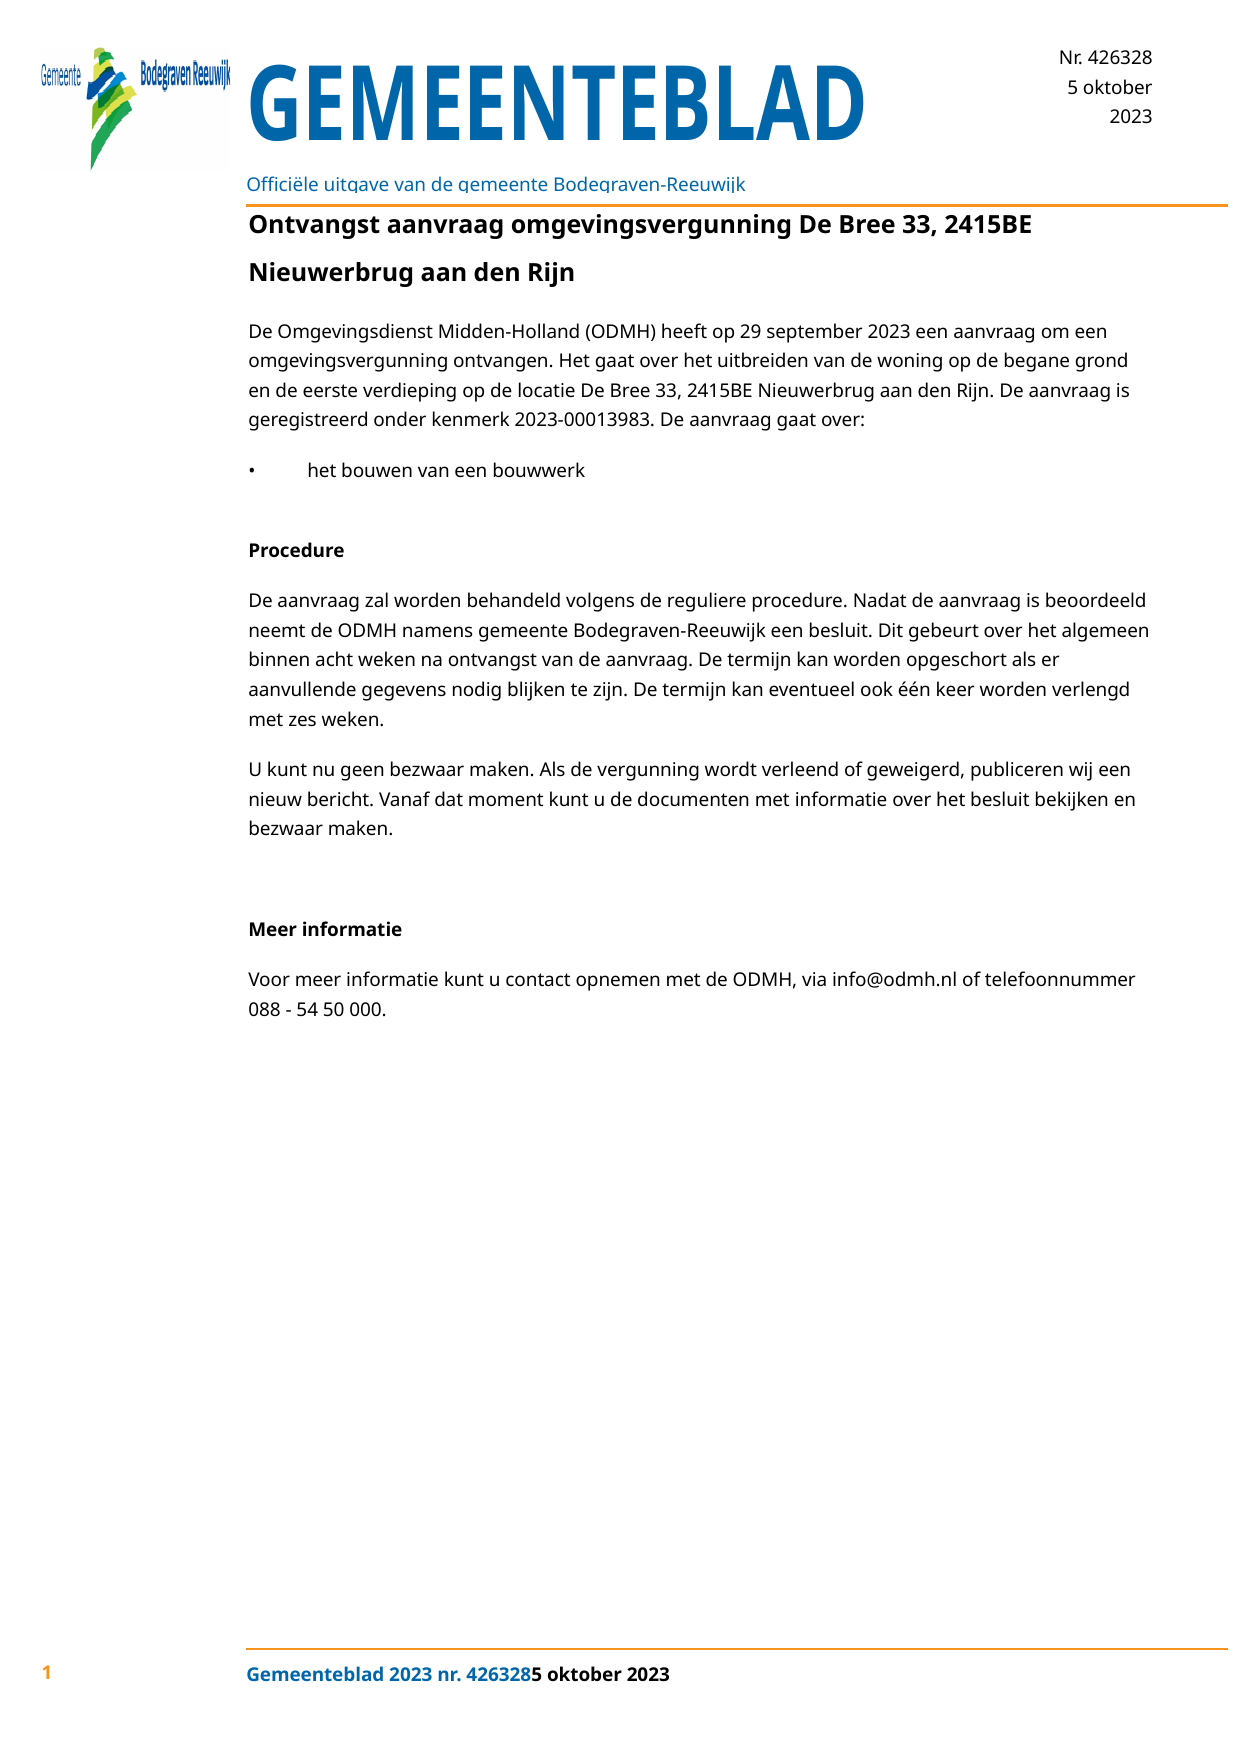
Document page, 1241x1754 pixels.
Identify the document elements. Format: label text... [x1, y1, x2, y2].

text Voor meer informatie kunt u contact opnemen met de ODMH, via info@odmh.nl of telefoonnummer 088 - 54 50 000. [248, 967, 1152, 1022]
text Procedure [248, 537, 1152, 563]
text De aanvraag zal worden behandeld volgens de reguliere procedure. Nadat de aanvraag is beoordeeld neemt de ODMH namens gemeente Bodegraven-Reeuwijk een besluit. Dit gebeurt over het algemeen binnen acht weken na ontvangst van de aanvraag. De termijn kan worden opgeschort als er aanvullende gegevens nodig blijken te zijn. De termijn kan eventueel ook één keer worden verlengd met zes weken. [248, 587, 1152, 732]
text De Omgevingsdienst Midden-Holland (ODMH) heeft op 29 september 2023 een aanvraag om een omgevingsvergunning ontvangen. Het gaat over het uitbreiden van de woning op de begane grond en de eerste verdieping op de locatie De Bree 33, 2415BE Nieuwerbrug aan den Rijn. De aanvraag is geregistreerd onder kenmerk 2023-00013983. De aanvraag gaat over: [248, 318, 1152, 432]
list het bouwen van een bouwwerk [248, 457, 1152, 483]
text Ontvangst aanvraag omgevingsvergunning De Bree 33, 2415BE Nieuwerbrug aan den Rijn [248, 207, 1152, 288]
text U kunt nu geen bezwaar maken. Als de vergunning wordt verleend of geweigerd, publiceren wij een nieuw bericht. Vanaf dat moment kunt u de documenten met informatie over het besluit bekijken en bezwaar maken. [248, 756, 1152, 841]
text Meer informatie [248, 916, 1152, 942]
picture [41, 47, 231, 172]
